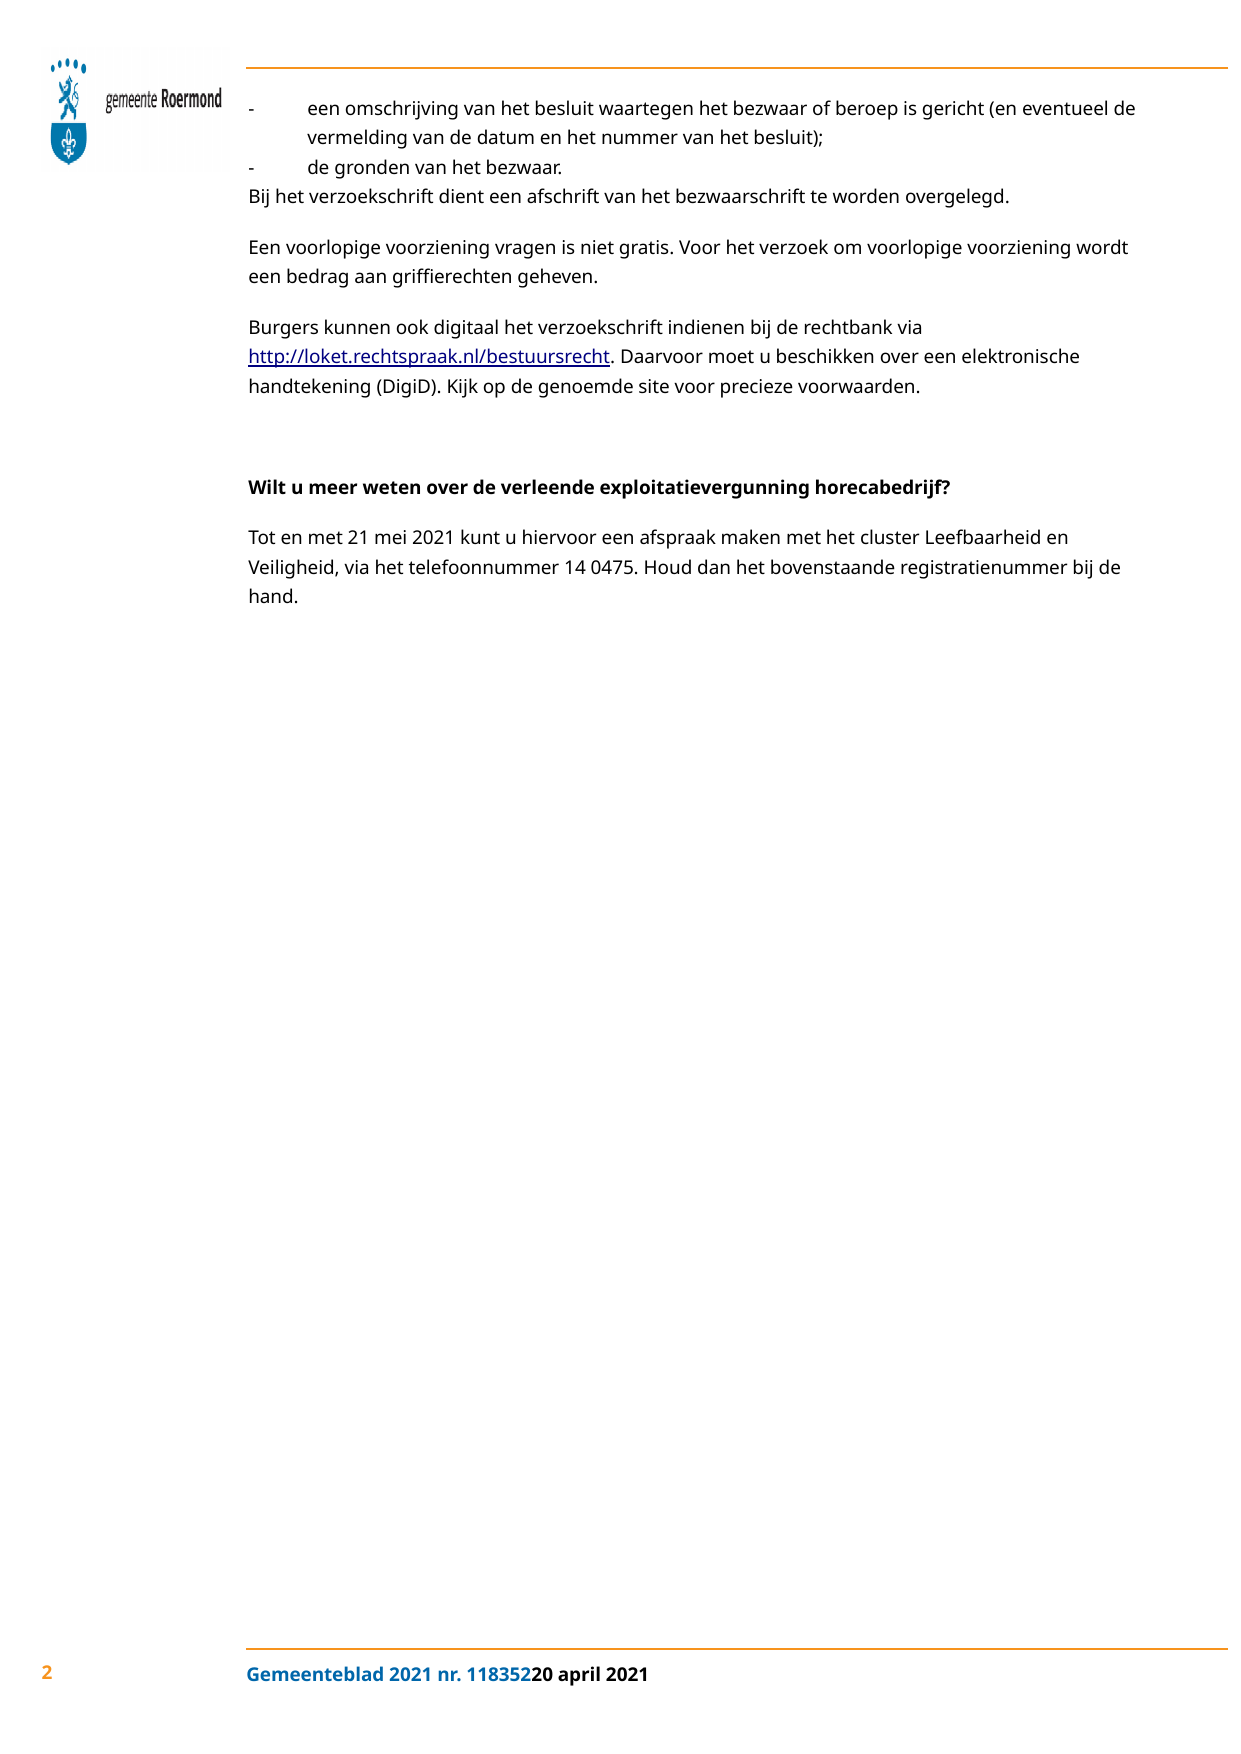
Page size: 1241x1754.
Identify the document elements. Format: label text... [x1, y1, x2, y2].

text Burgers kunnen ook digitaal het verzoekschrift indienen bij de rechtbank via http://loket.rechtspraak.nl/bestuursrecht. Daarvoor moet u beschikken over een elektronische handtekening (DigiD). Kijk op de genoemde site voor precieze voorwaarden. [248, 314, 1152, 399]
list de gronden van het bezwaar. [248, 154, 1152, 180]
text Tot en met 21 mei 2021 kunt u hiervoor een afspraak maken met het cluster Leefbaarheid en Veiligheid, via het telefoonnummer 14 0475. Houd dan het bovenstaande registratienummer bij de hand. [248, 524, 1152, 609]
text Wilt u meer weten over de verleende exploitatievergunning horecabedrijf? [248, 474, 1152, 500]
list een omschrijving van het besluit waartegen het bezwaar of beroep is gericht (en eventueel de vermelding van de datum en het nummer van het besluit); [248, 95, 1152, 150]
picture [41, 47, 231, 172]
text Een voorlopige voorziening vragen is niet gratis. Voor het verzoek om voorlopige voorziening wordt een bedrag aan griffierechten geheven. [248, 234, 1152, 289]
text Bij het verzoekschrift dient een afschrift van het bezwaarschrift te worden overgelegd. [248, 183, 1152, 209]
